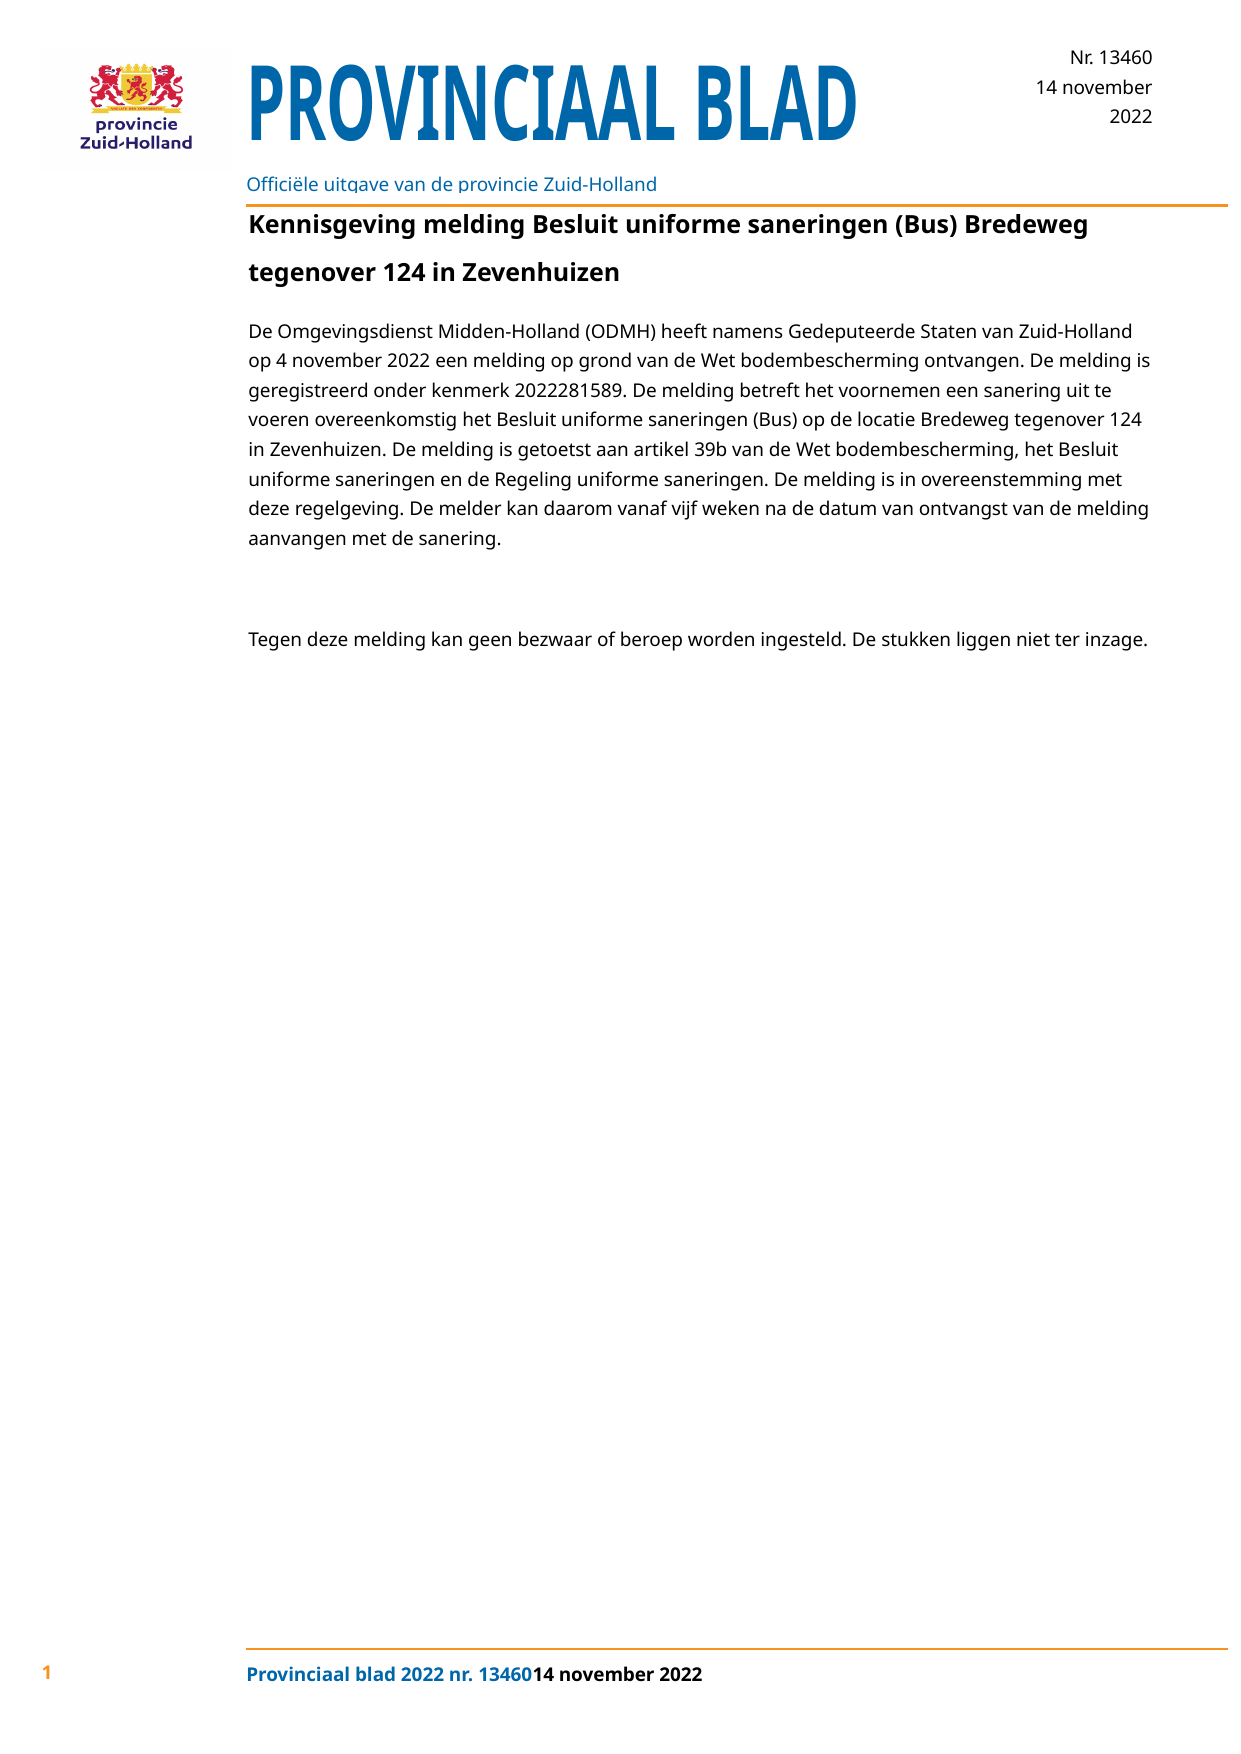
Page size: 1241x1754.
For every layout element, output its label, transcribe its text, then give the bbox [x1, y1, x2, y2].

picture [41, 47, 231, 172]
text Tegen deze melding kan geen bezwaar of beroep worden ingesteld. De stukken liggen niet ter inzage. [248, 626, 1152, 652]
text Kennisgeving melding Besluit uniforme saneringen (Bus) Bredeweg tegenover 124 in Zevenhuizen [248, 207, 1152, 288]
text De Omgevingsdienst Midden-Holland (ODMH) heeft namens Gedeputeerde Staten van Zuid-Holland op 4 november 2022 een melding op grond van de Wet bodembescherming ontvangen. De melding is geregistreerd onder kenmerk 2022281589. De melding betreft het voornemen een sanering uit te voeren overeenkomstig het Besluit uniforme saneringen (Bus) op de locatie Bredeweg tegenover 124 in Zevenhuizen. De melding is getoetst aan artikel 39b van de Wet bodembescherming, het Besluit uniforme saneringen en de Regeling uniforme saneringen. De melding is in overeenstemming met deze regelgeving. De melder kan daarom vanaf vijf weken na de datum van ontvangst van de melding aanvangen met de sanering. [248, 318, 1152, 551]
